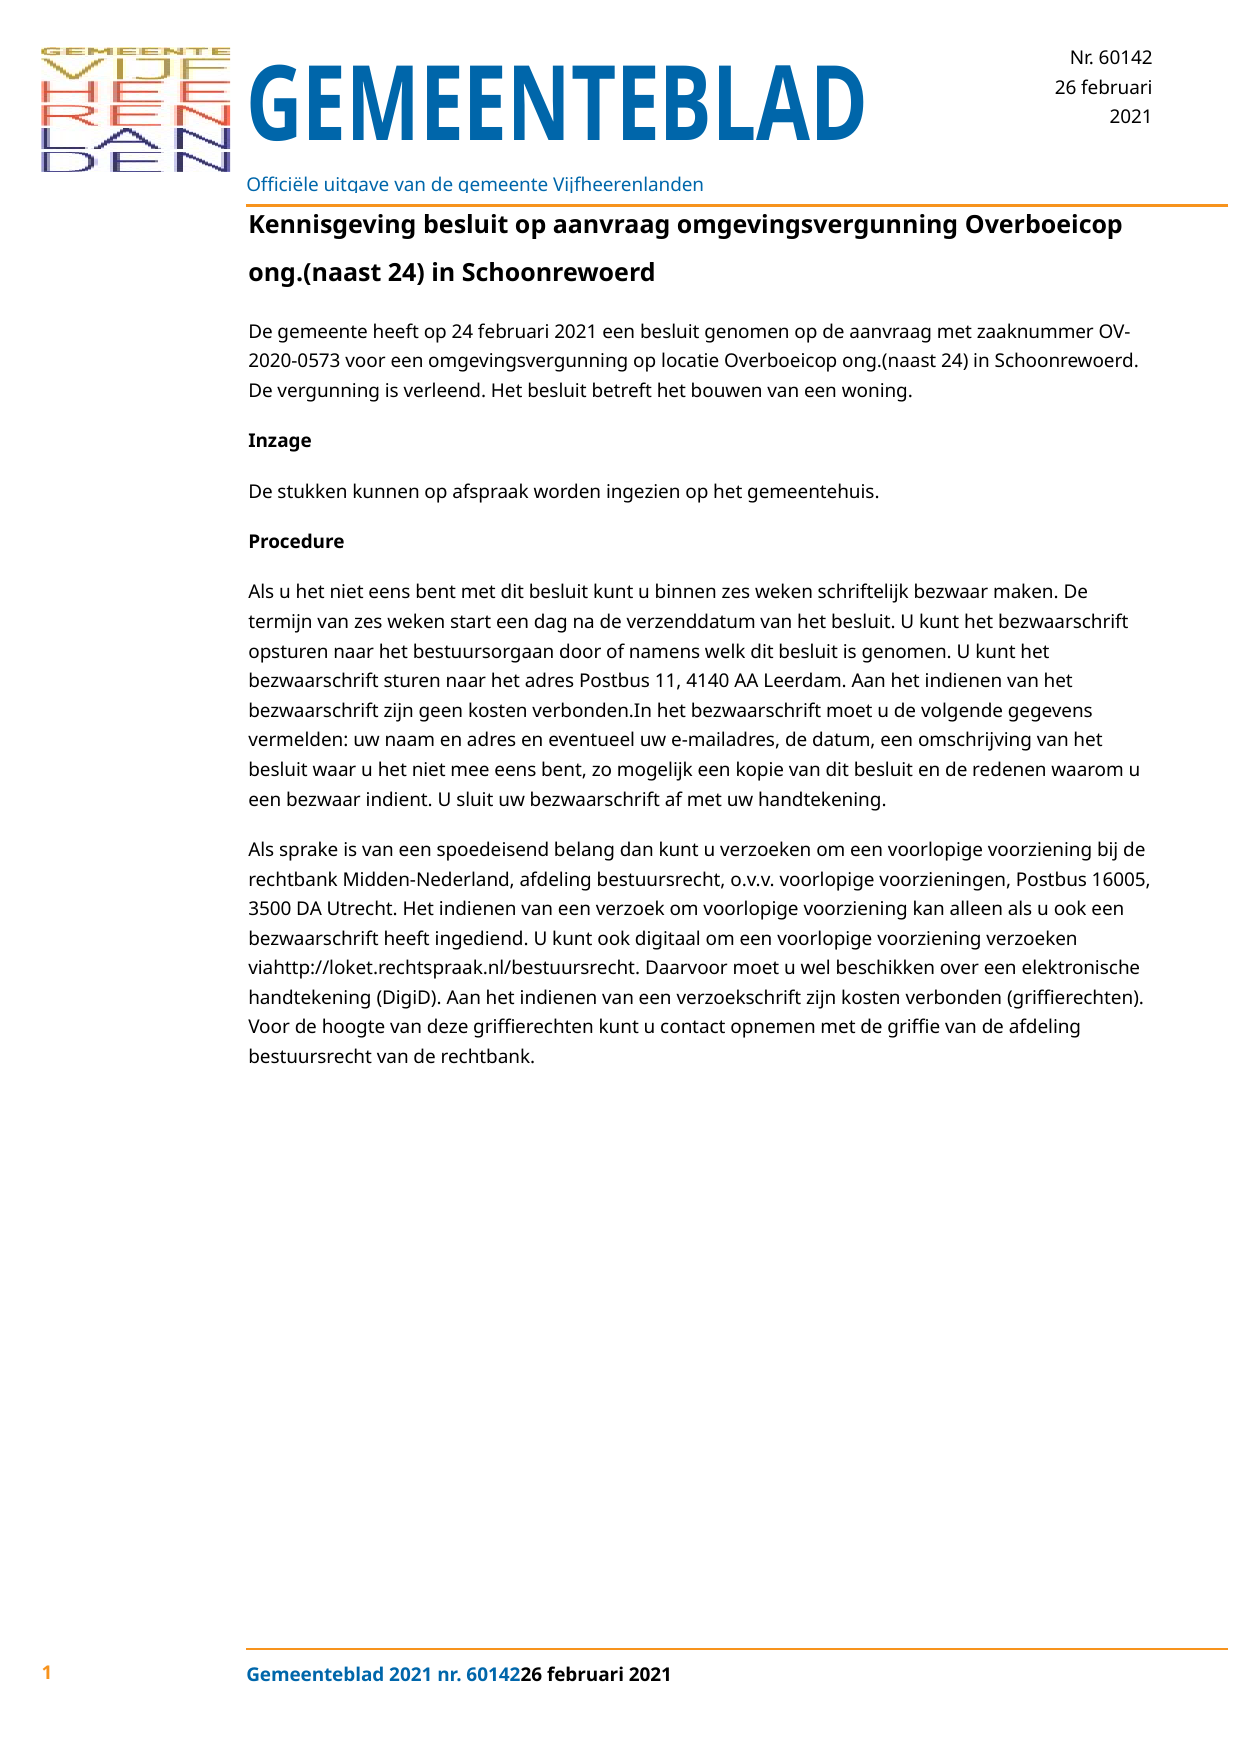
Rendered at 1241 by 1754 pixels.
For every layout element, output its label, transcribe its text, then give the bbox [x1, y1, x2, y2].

text Als u het niet eens bent met dit besluit kunt u binnen zes weken schriftelijk bezwaar maken. De termijn van zes weken start een dag na de verzenddatum van het besluit. U kunt het bezwaarschrift opsturen naar het bestuursorgaan door of namens welk dit besluit is genomen. U kunt het bezwaarschrift sturen naar het adres Postbus 11, 4140 AA Leerdam. Aan het indienen van het bezwaarschrift zijn geen kosten verbonden.In het bezwaarschrift moet u de volgende gegevens vermelden: uw naam en adres en eventueel uw e-mailadres, de datum, een omschrijving van het besluit waar u het niet mee eens bent, zo mogelijk een kopie van dit besluit en de redenen waarom u een bezwaar indient. U sluit uw bezwaarschrift af met uw handtekening. [248, 579, 1152, 812]
text Inzage [248, 427, 1152, 453]
text De gemeente heeft op 24 februari 2021 een besluit genomen op de aanvraag met zaaknummer OV-2020-0573 voor een omgevingsvergunning op locatie Overboeicop ong.(naast 24) in Schoonrewoerd. De vergunning is verleend. Het besluit betreft het bouwen van een woning. [248, 318, 1152, 403]
text De stukken kunnen op afspraak worden ingezien op het gemeentehuis. [248, 478, 1152, 504]
text Als sprake is van een spoedeisend belang dan kunt u verzoeken om een voorlopige voorziening bij de rechtbank Midden-Nederland, afdeling bestuursrecht, o.v.v. voorlopige voorzieningen, Postbus 16005, 3500 DA Utrecht. Het indienen van een verzoek om voorlopige voorziening kan alleen als u ook een bezwaarschrift heeft ingediend. U kunt ook digitaal om een voorlopige voorziening verzoeken viahttp://loket.rechtspraak.nl/bestuursrecht. Daarvoor moet u wel beschikken over een elektronische handtekening (DigiD). Aan het indienen van een verzoekschrift zijn kosten verbonden (griffierechten). Voor de hoogte van deze griffierechten kunt u contact opnemen met de griffie van de afdeling bestuursrecht van de rechtbank. [248, 836, 1152, 1069]
text Procedure [248, 528, 1152, 554]
text Kennisgeving besluit op aanvraag omgevingsvergunning Overboeicop ong.(naast 24) in Schoonrewoerd [248, 207, 1152, 288]
picture [41, 47, 231, 172]
